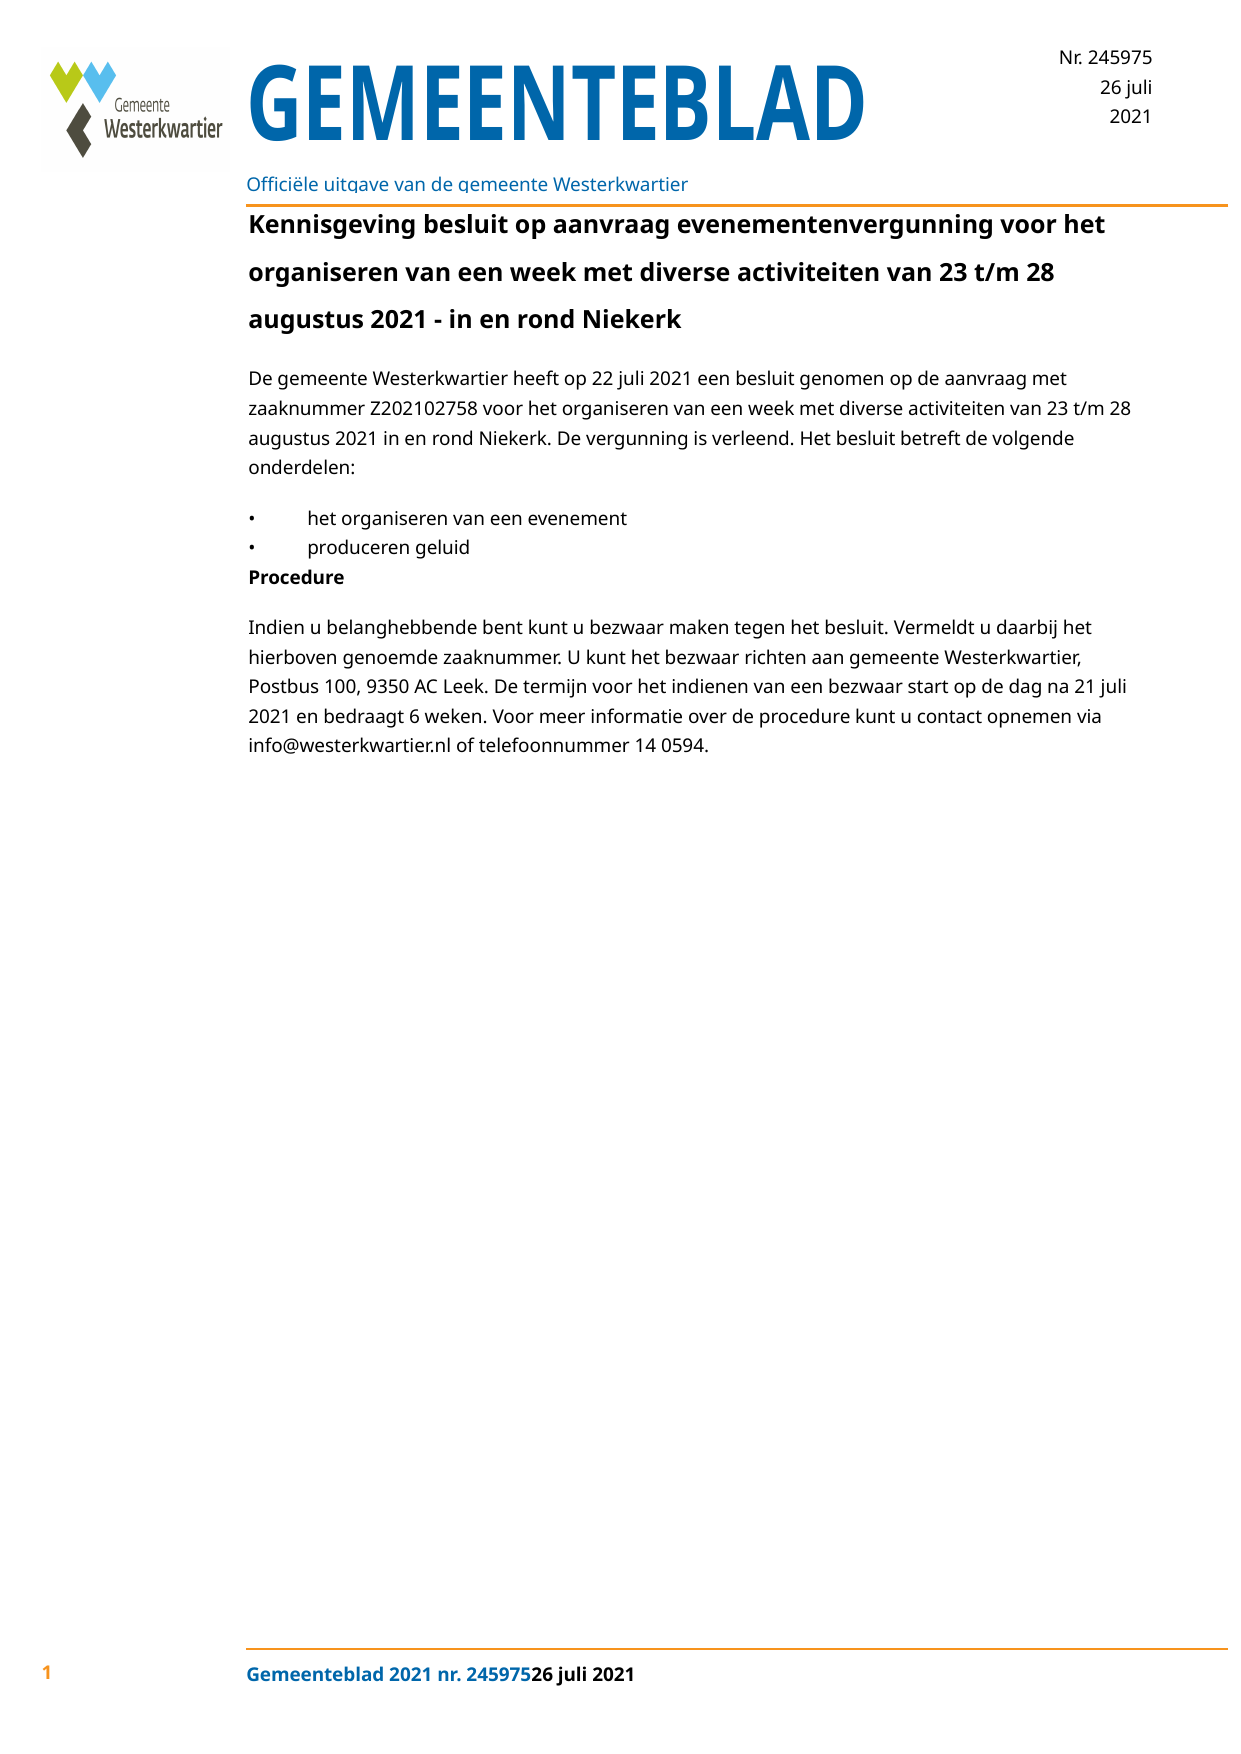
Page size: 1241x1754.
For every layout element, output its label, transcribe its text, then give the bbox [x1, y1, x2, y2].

text De gemeente Westerkwartier heeft op 22 juli 2021 een besluit genomen op de aanvraag met zaaknummer Z202102758 voor het organiseren van een week met diverse activiteiten van 23 t/m 28 augustus 2021 in en rond Niekerk. De vergunning is verleend. Het besluit betreft de volgende onderdelen: [248, 366, 1152, 480]
picture [41, 47, 231, 172]
text Procedure [248, 564, 1152, 589]
list het organiseren van een evenement [248, 505, 1152, 530]
list produceren geluid [248, 534, 1152, 560]
text Kennisgeving besluit op aanvraag evenementenvergunning voor het organiseren van een week met diverse activiteiten van 23 t/m 28 augustus 2021 - in en rond Niekerk [248, 207, 1152, 336]
text Indien u belanghebbende bent kunt u bezwaar maken tegen het besluit. Vermeldt u daarbij het hierboven genoemde zaaknummer. U kunt het bezwaar richten aan gemeente Westerkwartier, Postbus 100, 9350 AC Leek. De termijn voor het indienen van een bezwaar start op de dag na 21 juli 2021 en bedraagt 6 weken. Voor meer informatie over de procedure kunt u contact opnemen via info@westerkwartier.nl of telefoonnummer 14 0594. [248, 614, 1152, 758]
